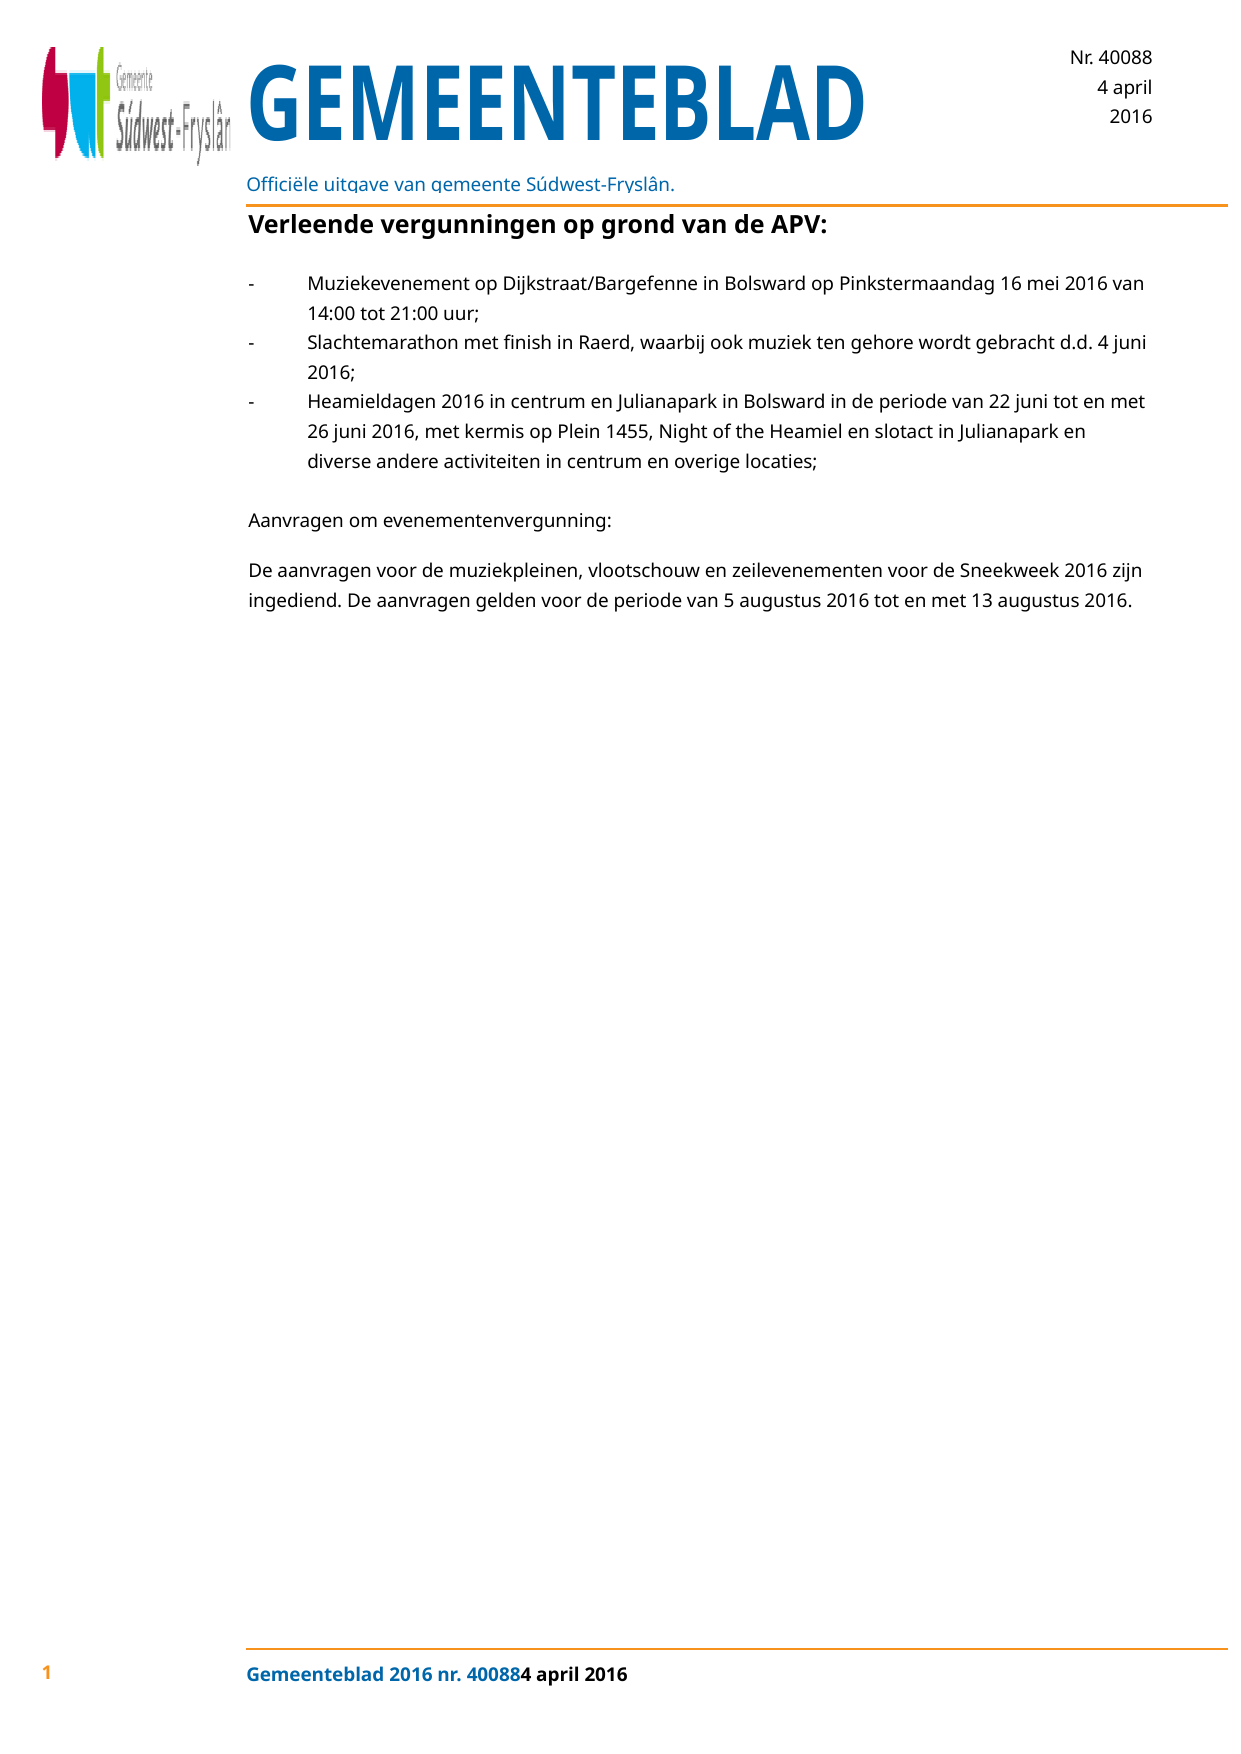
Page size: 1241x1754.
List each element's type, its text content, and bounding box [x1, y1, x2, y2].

text Verleende vergunningen op grond van de APV: [248, 207, 1152, 241]
picture [41, 47, 231, 172]
text De aanvragen voor de muziekpleinen, vlootschouw en zeilevenementen voor de Sneekweek 2016 zijn ingediend. De aanvragen gelden voor de periode van 5 augustus 2016 tot en met 13 augustus 2016. [248, 557, 1152, 613]
text Aanvragen om evenementenvergunning: [248, 507, 1152, 533]
list Slachtemarathon met finish in Raerd, waarbij ook muziek ten gehore wordt gebracht d.d. 4 juni 2016; [248, 329, 1152, 385]
list Muziekevenement op Dijkstraat/Bargefenne in Bolsward op Pinkstermaandag 16 mei 2016 van 14:00 tot 21:00 uur; [248, 270, 1152, 326]
list Heamieldagen 2016 in centrum en Julianapark in Bolsward in de periode van 22 juni tot en met 26 juni 2016, met kermis op Plein 1455, Night of the Heamiel en slotact in Julianapark en diverse andere activiteiten in centrum en overige locaties; [248, 389, 1152, 473]
